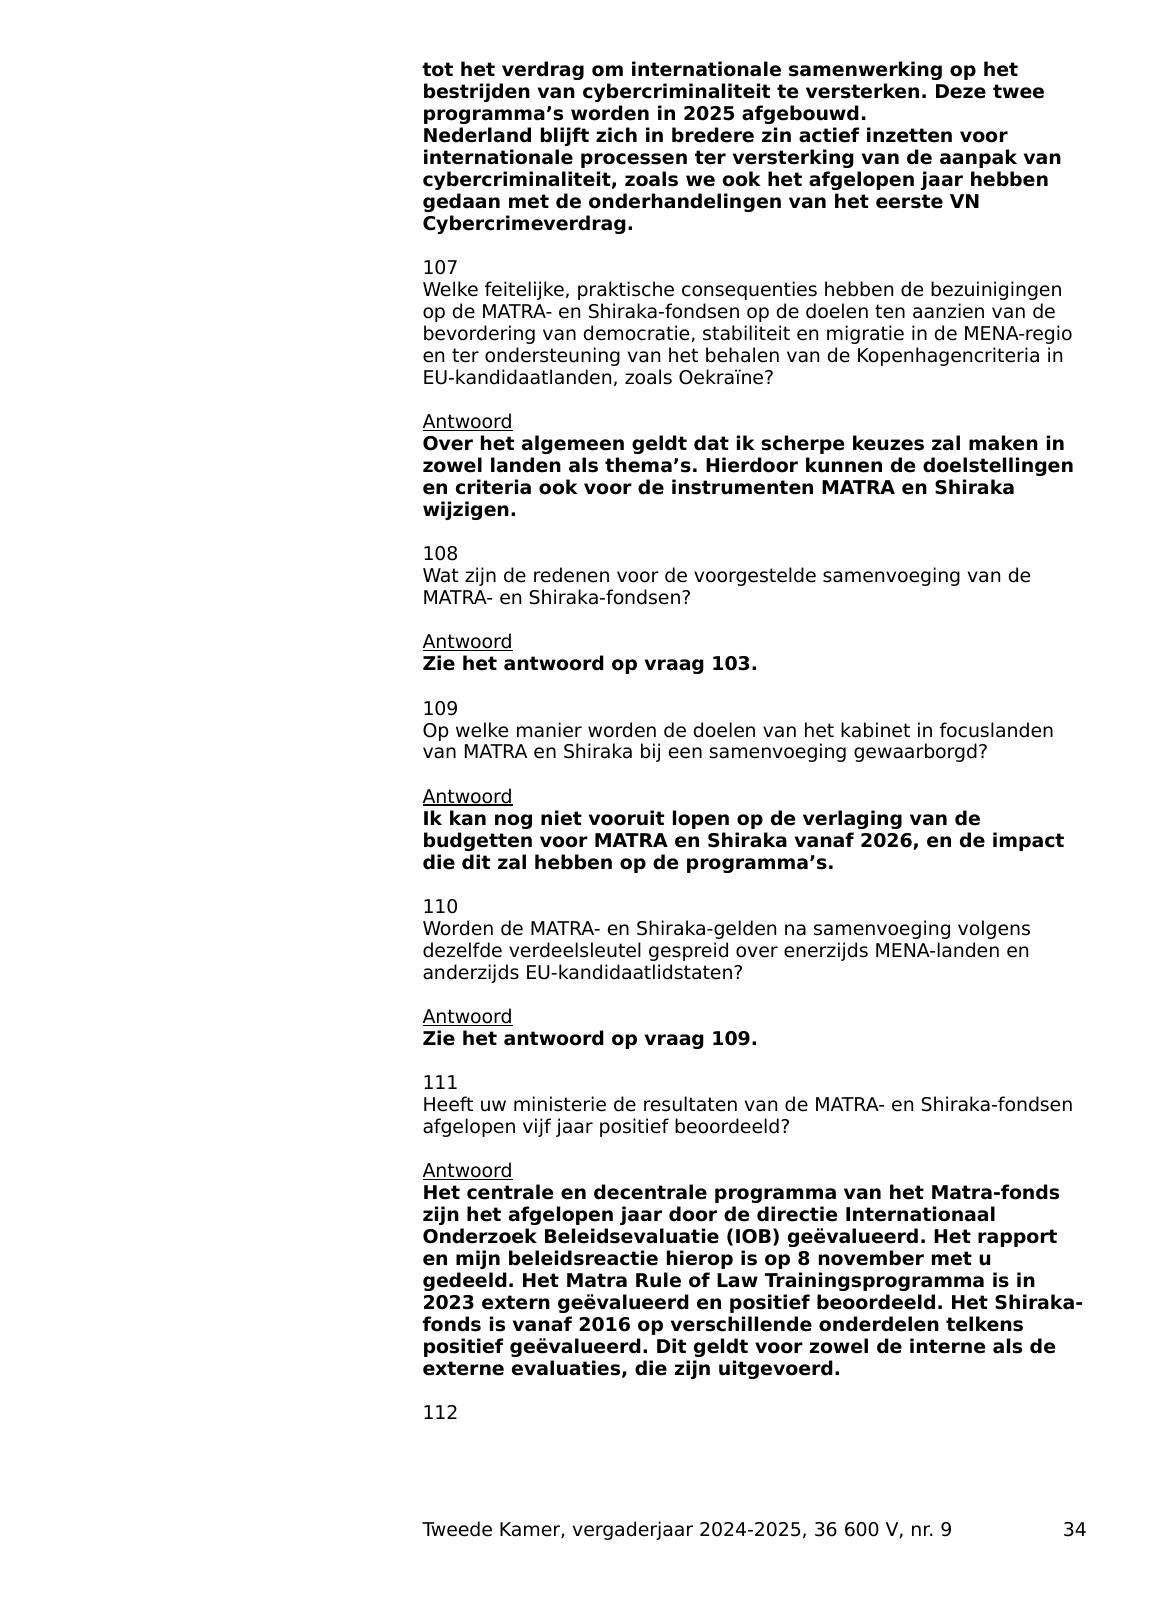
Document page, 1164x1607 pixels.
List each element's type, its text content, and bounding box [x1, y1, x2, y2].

text Nederland blijft zich in bredere zin actief inzetten voor internationale processen ter versterking van de aanpak van cybercriminaliteit, zoals we ook het afgelopen jaar hebben gedaan met de onderhandelingen van het eerste VN Cybercrimeverdrag. [422, 125, 1087, 235]
text Over het algemeen geldt dat ik scherpe keuzes zal maken in zowel landen als thema’s. Hierdoor kunnen de doelstellingen en criteria ook voor de instrumenten MATRA en Shiraka wijzigen. [422, 433, 1087, 521]
text Welke feitelijke, praktische consequenties hebben de bezuinigingen op de MATRA- en Shiraka-fondsen op de doelen ten aanzien van de bevordering van democratie, stabiliteit en migratie in de MENA-regio en ter ondersteuning van het behalen van de Kopenhagencriteria in EU-kandidaatlanden, zoals Oekraïne? [422, 279, 1087, 389]
text 112 [422, 1402, 1087, 1424]
text Zie het antwoord op vraag 103. [422, 653, 1087, 675]
text 108 [422, 543, 1087, 565]
text 109 [422, 697, 1087, 719]
text Zie het antwoord op vraag 109. [422, 1028, 1087, 1050]
text Ik kan nog niet vooruit lopen op de verlaging van de budgetten voor MATRA en Shiraka vanaf 2026, en de impact die dit zal hebben op de programma’s. [422, 808, 1087, 873]
text Wat zijn de redenen voor de voorgestelde samenvoeging van de MATRA- en Shiraka-fondsen? [422, 565, 1087, 609]
text Antwoord [422, 1160, 1087, 1182]
text tot het verdrag om internationale samenwerking op het bestrijden van cybercriminaliteit te versterken. Deze twee programma’s worden in 2025 afgebouwd. [422, 59, 1087, 125]
text Worden de MATRA- en Shiraka-gelden na samenvoeging volgens dezelfde verdeelsleutel gespreid over enerzijds MENA-landen en anderzijds EU-kandidaatlidstaten? [422, 918, 1087, 984]
text Antwoord [422, 631, 1087, 653]
text Antwoord [422, 411, 1087, 433]
text Heeft uw ministerie de resultaten van de MATRA- en Shiraka-fondsen afgelopen vijf jaar positief beoordeeld? [422, 1094, 1087, 1138]
text Op welke manier worden de doelen van het kabinet in focuslanden van MATRA en Shiraka bij een samenvoeging gewaarborgd? [422, 719, 1087, 763]
text 111 [422, 1072, 1087, 1094]
text 110 [422, 896, 1087, 918]
text Antwoord [422, 786, 1087, 808]
text 107 [422, 257, 1087, 279]
text Het centrale en decentrale programma van het Matra-fonds zijn het afgelopen jaar door de directie Internationaal Onderzoek Beleidsevaluatie (IOB) geëvalueerd. Het rapport en mijn beleidsreactie hierop is op 8 november met u gedeeld. Het Matra Rule of Law Trainingsprogramma is in 2023 extern geëvalueerd en positief beoordeeld. Het Shiraka-fonds is vanaf 2016 op verschillende onderdelen telkens positief geëvalueerd. Dit geldt voor zowel de interne als de externe evaluaties, die zijn uitgevoerd. [422, 1182, 1087, 1380]
text Antwoord [422, 1006, 1087, 1028]
